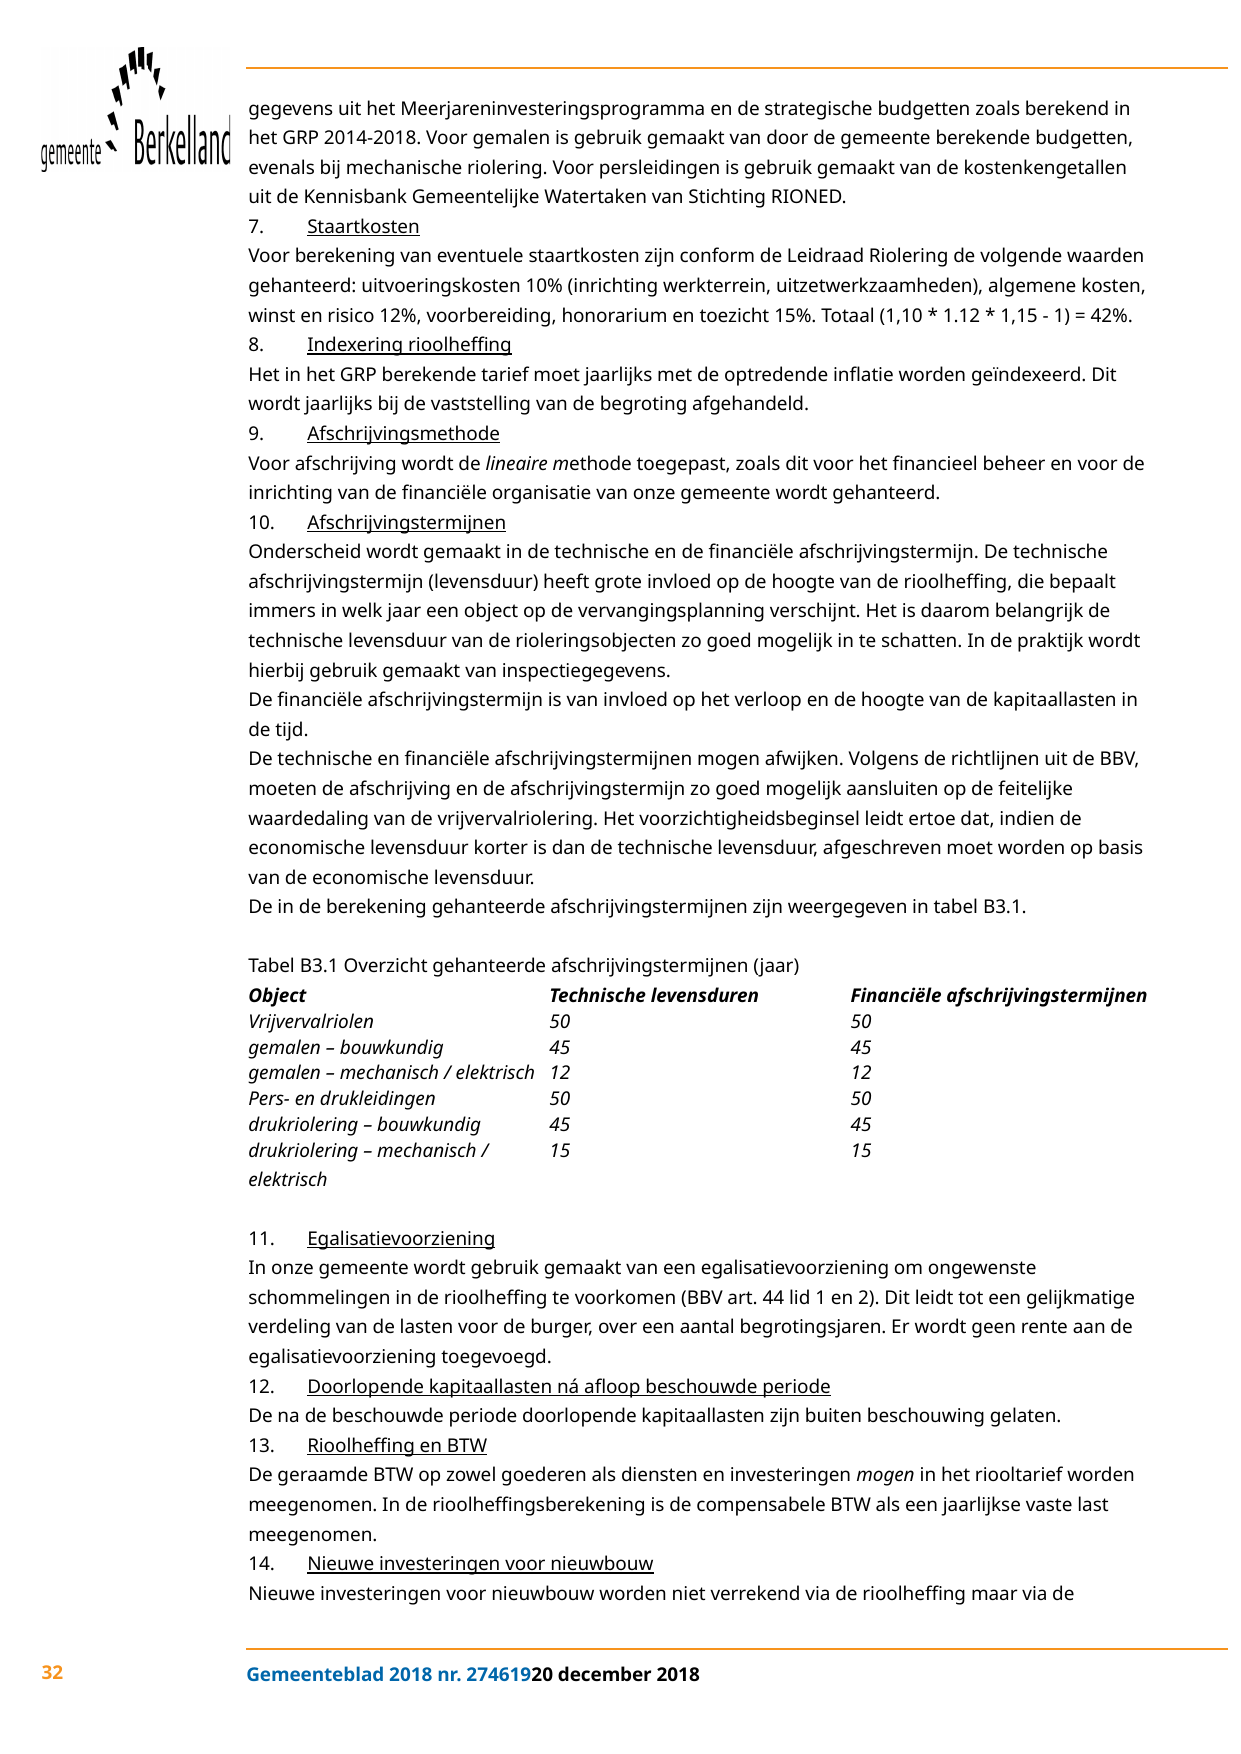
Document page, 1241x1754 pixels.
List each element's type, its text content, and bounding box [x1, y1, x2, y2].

text In onze gemeente wordt gebruik gemaakt van een egalisatievoorziening om ongewenste schommelingen in de rioolheffing te voorkomen (BBV art. 44 lid 1 en 2). Dit leidt tot een gelijkmatige verdeling van de lasten voor de burger, over een aantal begrotingsjaren. Er wordt geen rente aan de egalisatievoorziening toegevoegd. [248, 1254, 1152, 1369]
text gegevens uit het Meerjareninvesteringsprogramma en de strategische budgetten zoals berekend in het GRP 2014-2018. Voor gemalen is gebruik gemaakt van door de gemeente berekende budgetten, evenals bij mechanische riolering. Voor persleidingen is gebruik gemaakt van de kostenkengetallen uit de Kennisbank Gemeentelijke Watertaken van Stichting RIONED. [248, 95, 1152, 209]
text Voor berekening van eventuele staartkosten zijn conform de Leidraad Riolering de volgende waarden gehanteerd: uitvoeringskosten 10% (inrichting werkterrein, uitzetwerkzaamheden), algemene kosten, winst en risico 12%, voorbereiding, honorarium en toezicht 15%. Totaal (1,10 * 1.12 * 1,15 - 1) = 42%. [248, 243, 1152, 328]
text Het in het GRP berekende tarief moet jaarlijks met de optredende inflatie worden geïndexeerd. Dit wordt jaarlijks bij de vaststelling van de begroting afgehandeld. [248, 361, 1152, 416]
table_cell 45 [549, 1034, 850, 1059]
table_cell 12 [549, 1060, 850, 1085]
text De technische en financiële afschrijvingstermijnen mogen afwijken. Volgens de richtlijnen uit de BBV, moeten de afschrijving en de afschrijvingstermijn zo goed mogelijk aansluiten op de feitelijke waardedaling van de vrijvervalriolering. Het voorzichtigheidsbeginsel leidt ertoe dat, indien de economische levensduur korter is dan de technische levensduur, afgeschreven moet worden op basis van de economische levensduur. [248, 746, 1152, 890]
table_cell Vrijvervalriolen [248, 1008, 549, 1034]
table_cell 45 [850, 1034, 1152, 1059]
list Rioolheffing en BTW [248, 1432, 1152, 1458]
table_cell 50 [850, 1008, 1152, 1034]
text Voor afschrijving wordt de lineaire methode toegepast, zoals dit voor het financieel beheer en voor de inrichting van de financiële organisatie van onze gemeente wordt gehanteerd. [248, 450, 1152, 505]
picture [41, 47, 231, 172]
text Onderscheid wordt gemaakt in de technische en de financiële afschrijvingstermijn. De technische afschrijvingstermijn (levensduur) heeft grote invloed op de hoogte van de rioolheffing, die bepaalt immers in welk jaar een object op de vervangingsplanning verschijnt. Het is daarom belangrijk de technische levensduur van de rioleringsobjecten zo goed mogelijk in te schatten. In de praktijk wordt hierbij gebruik gemaakt van inspectiegegevens. [248, 538, 1152, 683]
table_cell 45 [549, 1111, 850, 1137]
table_cell 50 [549, 1008, 850, 1034]
text De in de berekening gehanteerde afschrijvingstermijnen zijn weergegeven in tabel B3.1. [248, 893, 1152, 919]
text De na de beschouwde periode doorlopende kapitaallasten zijn buiten beschouwing gelaten. [248, 1402, 1152, 1428]
table_cell 50 [549, 1085, 850, 1111]
list Doorlopende kapitaallasten ná afloop beschouwde periode [248, 1373, 1152, 1398]
list Staartkosten [248, 213, 1152, 239]
list Afschrijvingsmethode [248, 420, 1152, 446]
text Tabel B3.1 Overzicht gehanteerde afschrijvingstermijnen (jaar) [248, 953, 1152, 978]
table_cell Pers- en drukleidingen [248, 1085, 549, 1111]
table_header Financiële afschrijvingstermijnen [850, 983, 1152, 1008]
table_cell gemalen – mechanisch / elektrisch [248, 1060, 549, 1085]
list Afschrijvingstermijnen [248, 509, 1152, 535]
table_cell 12 [850, 1060, 1152, 1085]
table_header Technische levensduren [549, 983, 850, 1008]
table_cell 15 [549, 1137, 850, 1192]
table_cell gemalen – bouwkundig [248, 1034, 549, 1059]
table_cell 45 [850, 1111, 1152, 1137]
text Nieuwe investeringen voor nieuwbouw worden niet verrekend via de rioolheffing maar via de [248, 1580, 1152, 1606]
table_cell 50 [850, 1085, 1152, 1111]
table_cell drukriolering – mechanisch / elektrisch [248, 1137, 549, 1192]
list Indexering rioolheffing [248, 331, 1152, 357]
list Nieuwe investeringen voor nieuwbouw [248, 1550, 1152, 1576]
text De geraamde BTW op zowel goederen als diensten en investeringen mogen in het riooltarief worden meegenomen. In de rioolheffingsberekening is de compensabele BTW als een jaarlijkse vaste last meegenomen. [248, 1462, 1152, 1546]
table_cell 15 [850, 1137, 1152, 1192]
text De financiële afschrijvingstermijn is van invloed op het verloop en de hoogte van de kapitaallasten in de tijd. [248, 686, 1152, 742]
table_header Object [248, 983, 549, 1008]
list Egalisatievoorziening [248, 1225, 1152, 1251]
table_cell drukriolering – bouwkundig [248, 1111, 549, 1137]
